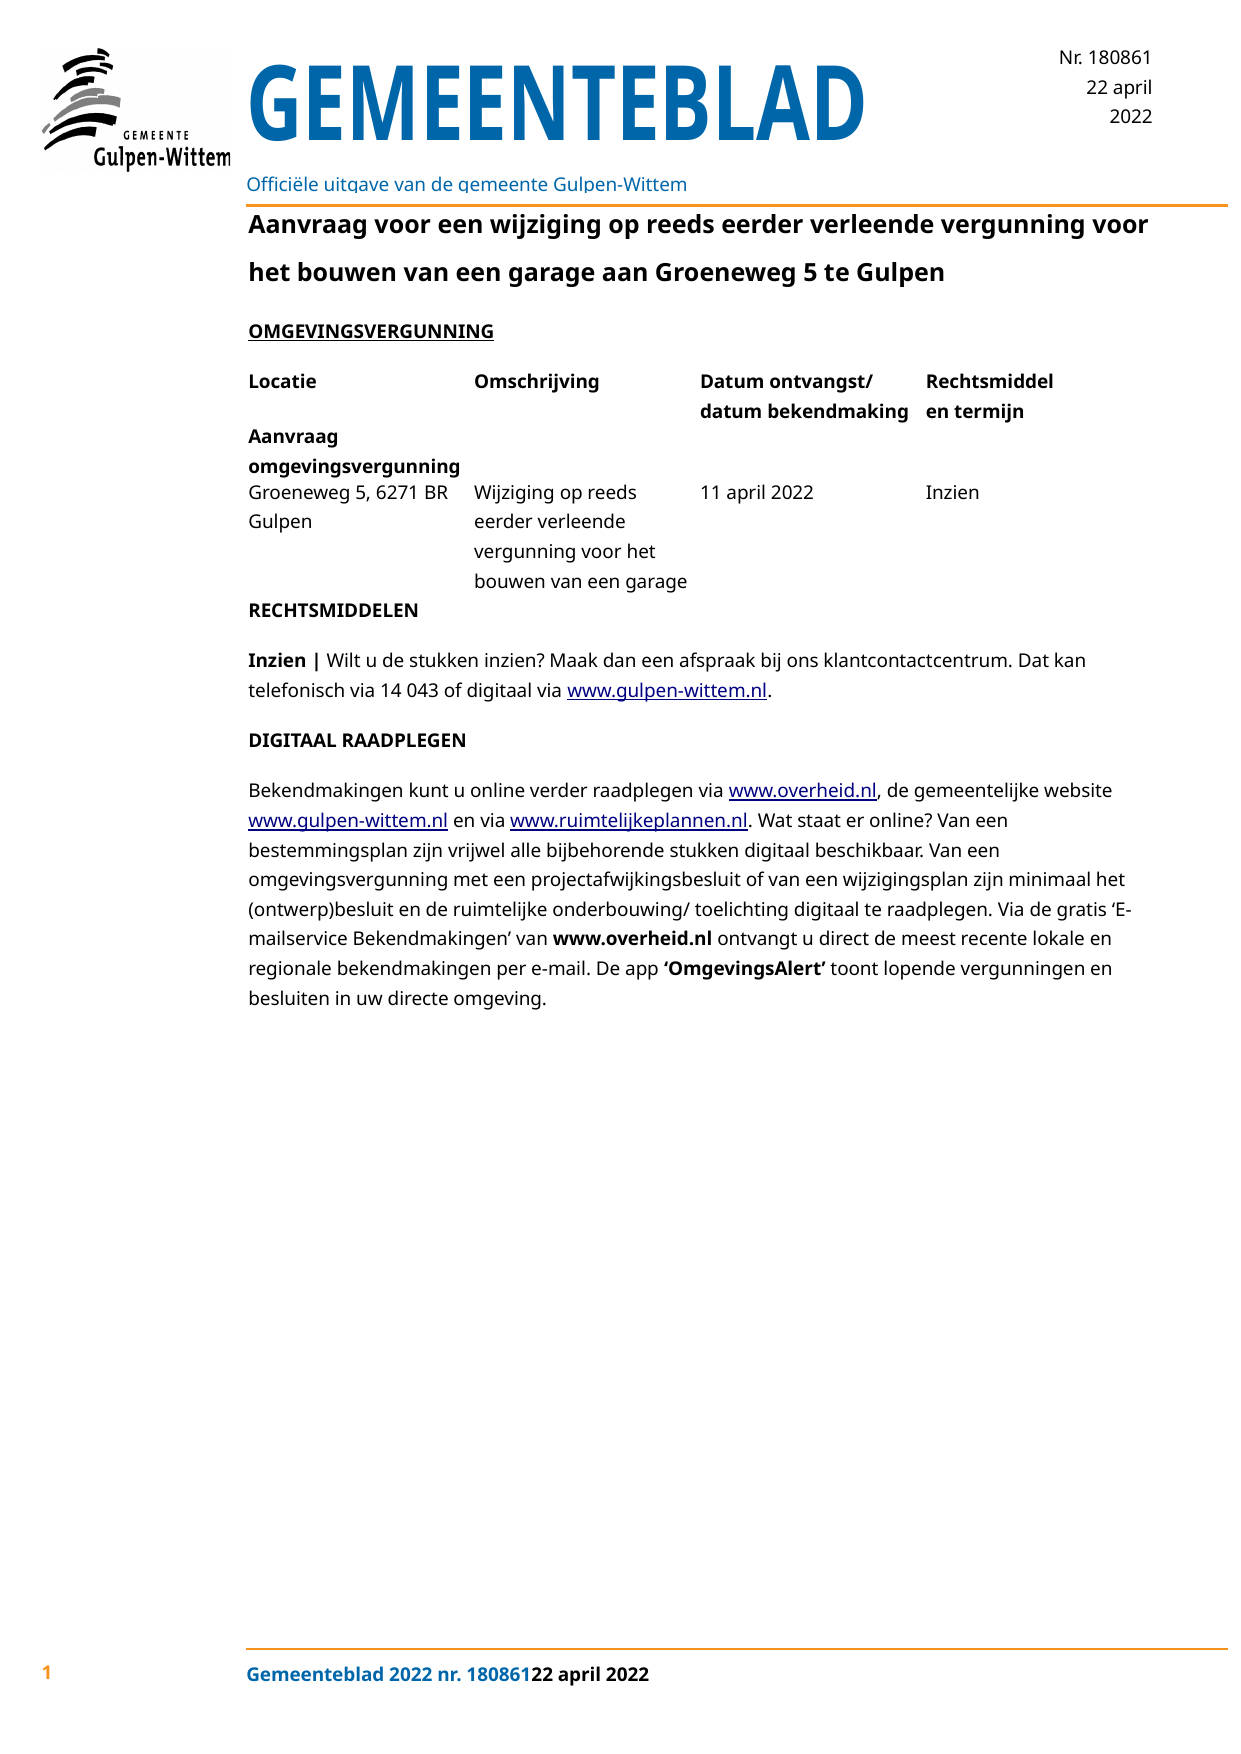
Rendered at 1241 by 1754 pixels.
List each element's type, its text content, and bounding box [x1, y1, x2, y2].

table_cell [700, 424, 926, 479]
table_cell Aanvraag omgevingsvergunning [248, 424, 474, 479]
table_header Omschrijving [474, 369, 700, 424]
table_cell Inzien [926, 479, 1152, 593]
table_header Rechtsmiddel en termijn [926, 369, 1152, 424]
text DIGITAAL RAADPLEGEN [248, 727, 1152, 753]
text RECHTSMIDDELEN [248, 597, 1152, 622]
table_header Locatie [248, 369, 474, 424]
table_cell 11 april 2022 [700, 479, 926, 593]
text Bekendmakingen kunt u online verder raadplegen via www.overheid.nl, de gemeentelijke website www.gulpen-wittem.nl en via www.ruimtelijkeplannen.nl. Wat staat er online? Van een bestemmingsplan zijn vrijwel alle bijbehorende stukken digitaal beschikbaar. Van een omgevingsvergunning met een projectafwijkingsbesluit of van een wijzigingsplan zijn minimaal het (ontwerp)besluit en de ruimtelijke onderbouwing/ toelichting digitaal te raadplegen. Via de gratis ‘E-mailservice Bekendmakingen’ van www.overheid.nl ontvangt u direct de meest recente lokale en regionale bekendmakingen per e-mail. De app ‘OmgevingsAlert’ toont lopende vergunningen en besluiten in uw directe omgeving. [248, 778, 1152, 1010]
table_cell Wijziging op reeds eerder verleende vergunning voor het bouwen van een garage [474, 479, 700, 593]
picture [41, 47, 231, 172]
table_cell [474, 424, 700, 479]
text Inzien | Wilt u de stukken inzien? Maak dan een afspraak bij ons klantcontactcentrum. Dat kan telefonisch via 14 043 of digitaal via www.gulpen-wittem.nl. [248, 647, 1152, 702]
table_cell [926, 424, 1152, 479]
text OMGEVINGSVERGUNNING [248, 318, 1152, 344]
table_cell Groeneweg 5, 6271 BR Gulpen [248, 479, 474, 593]
table_header Datum ontvangst/ datum bekendmaking [700, 369, 926, 424]
text Aanvraag voor een wijziging op reeds eerder verleende vergunning voor het bouwen van een garage aan Groeneweg 5 te Gulpen [248, 207, 1152, 288]
